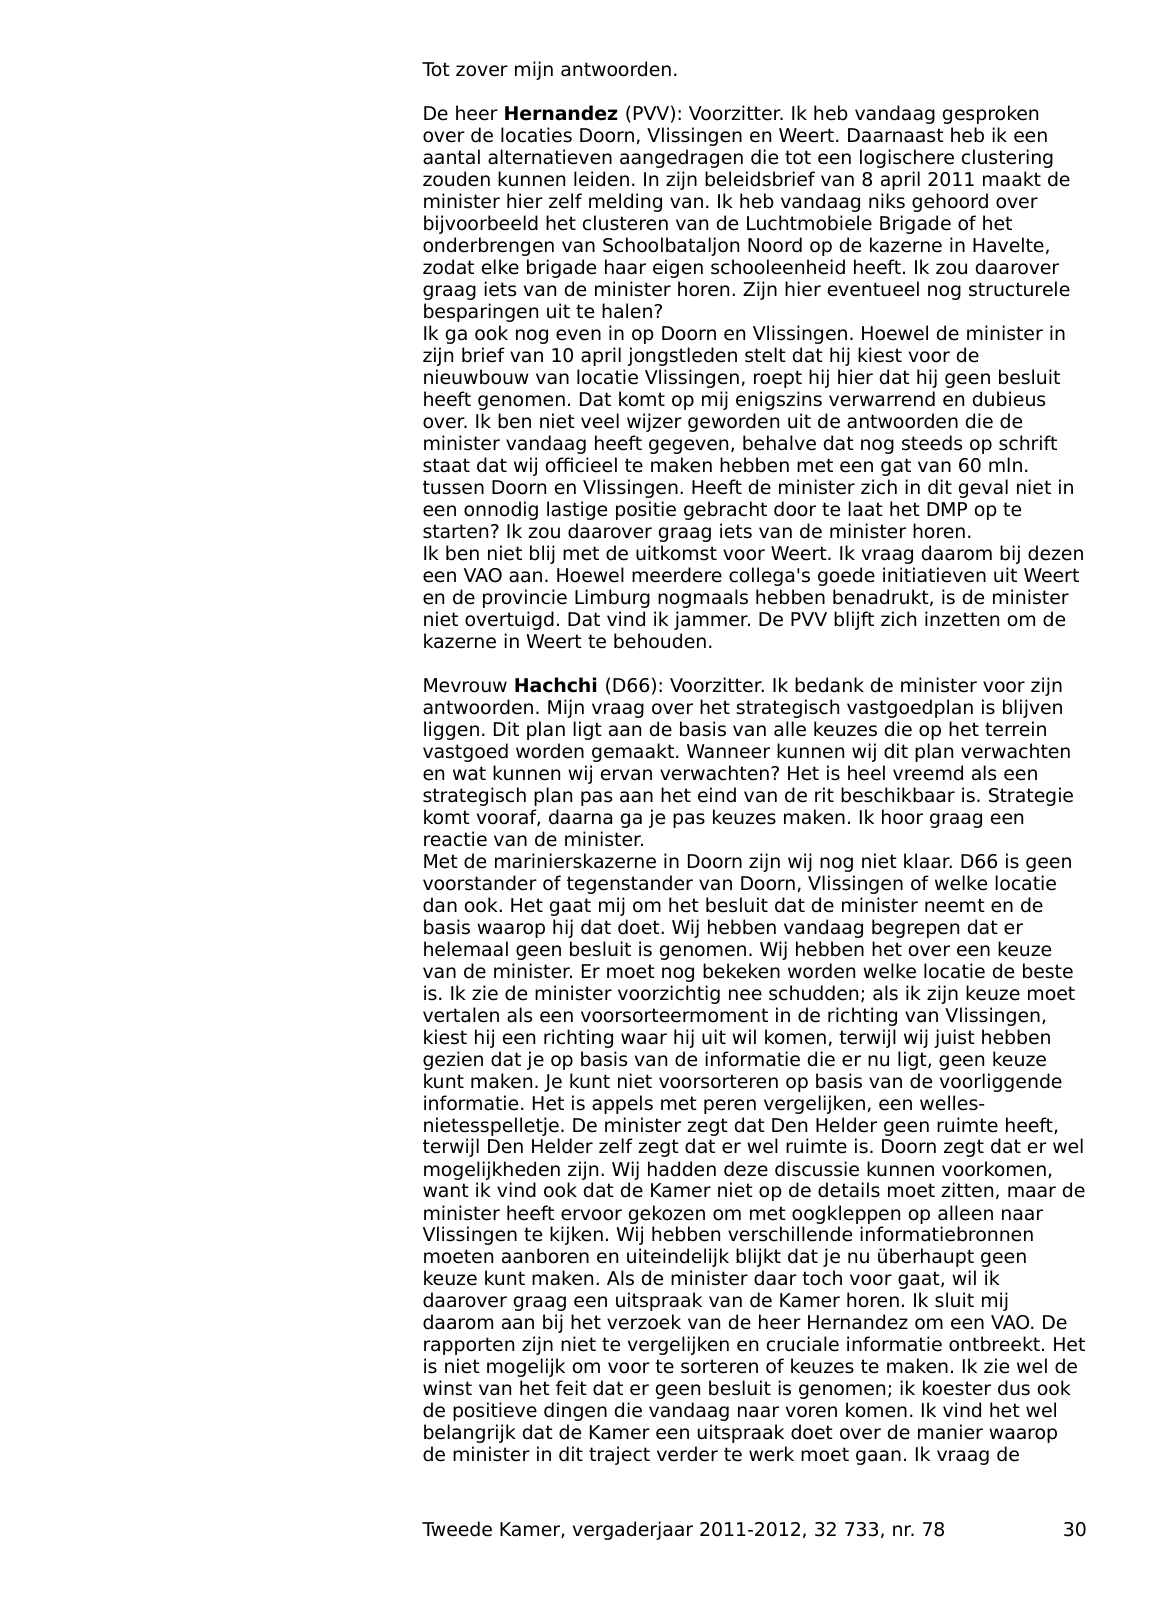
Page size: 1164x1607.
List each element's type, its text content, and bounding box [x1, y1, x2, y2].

text Met de marinierskazerne in Doorn zijn wij nog niet klaar. D66 is geen voorstander of tegenstander van Doorn, Vlissingen of welke locatie dan ook. Het gaat mij om het besluit dat de minister neemt en de basis waarop hij dat doet. Wij hebben vandaag begrepen dat er helemaal geen besluit is genomen. Wij hebben het over een keuze van de minister. Er moet nog bekeken worden welke locatie de beste is. Ik zie de minister voorzichtig nee schudden; als ik zijn keuze moet vertalen als een voorsorteermoment in de richting van Vlissingen, kiest hij een richting waar hij uit wil komen, terwijl wij juist hebben gezien dat je op basis van de informatie die er nu ligt, geen keuze kunt maken. Je kunt niet voorsorteren op basis van de voorliggende informatie. Het is appels met peren vergelijken, een welles-nietesspelletje. De minister zegt dat Den Helder geen ruimte heeft, terwijl Den Helder zelf zegt dat er wel ruimte is. Doorn zegt dat er wel mogelijkheden zijn. Wij hadden deze discussie kunnen voorkomen, want ik vind ook dat de Kamer niet op de details moet zitten, maar de minister heeft ervoor gekozen om met oogkleppen op alleen naar Vlissingen te kijken. Wij hebben verschillende informatiebronnen moeten aanboren en uiteindelijk blijkt dat je nu überhaupt geen keuze kunt maken. Als de minister daar toch voor gaat, wil ik daarover graag een uitspraak van de Kamer horen. Ik sluit mij daarom aan bij het verzoek van de heer Hernandez om een VAO. De rapporten zijn niet te vergelijken en cruciale informatie ontbreekt. Het is niet mogelijk om voor te sorteren of keuzes te maken. Ik zie wel de winst van het feit dat er geen besluit is genomen; ik koester dus ook de positieve dingen die vandaag naar voren komen. Ik vind het wel belangrijk dat de Kamer een uitspraak doet over de manier waarop de minister in dit traject verder te werk moet gaan. Ik vraag de [422, 851, 1087, 1466]
text De heer Hernandez (PVV): Voorzitter. Ik heb vandaag gesproken over de locaties Doorn, Vlissingen en Weert. Daarnaast heb ik een aantal alternatieven aangedragen die tot een logischere clustering zouden kunnen leiden. In zijn beleidsbrief van 8 april 2011 maakt de minister hier zelf melding van. Ik heb vandaag niks gehoord over bijvoorbeeld het clusteren van de Luchtmobiele Brigade of het onderbrengen van Schoolbataljon Noord op de kazerne in Havelte, zodat elke brigade haar eigen schooleenheid heeft. Ik zou daarover graag iets van de minister horen. Zijn hier eventueel nog structurele besparingen uit te halen? [422, 103, 1087, 323]
text Ik ben niet blij met de uitkomst voor Weert. Ik vraag daarom bij dezen een VAO aan. Hoewel meerdere collega's goede initiatieven uit Weert en de provincie Limburg nogmaals hebben benadrukt, is de minister niet overtuigd. Dat vind ik jammer. De PVV blijft zich inzetten om de kazerne in Weert te behouden. [422, 543, 1087, 653]
text Mevrouw Hachchi (D66): Voorzitter. Ik bedank de minister voor zijn antwoorden. Mijn vraag over het strategisch vastgoedplan is blijven liggen. Dit plan ligt aan de basis van alle keuzes die op het terrein vastgoed worden gemaakt. Wanneer kunnen wij dit plan verwachten en wat kunnen wij ervan verwachten? Het is heel vreemd als een strategisch plan pas aan het eind van de rit beschikbaar is. Strategie komt vooraf, daarna ga je pas keuzes maken. Ik hoor graag een reactie van de minister. [422, 675, 1087, 851]
text Tot zover mijn antwoorden. [422, 59, 1087, 81]
text Ik ga ook nog even in op Doorn en Vlissingen. Hoewel de minister in zijn brief van 10 april jongstleden stelt dat hij kiest voor de nieuwbouw van locatie Vlissingen, roept hij hier dat hij geen besluit heeft genomen. Dat komt op mij enigszins verwarrend en dubieus over. Ik ben niet veel wijzer geworden uit de antwoorden die de minister vandaag heeft gegeven, behalve dat nog steeds op schrift staat dat wij officieel te maken hebben met een gat van 60 mln. tussen Doorn en Vlissingen. Heeft de minister zich in dit geval niet in een onnodig lastige positie gebracht door te laat het DMP op te starten? Ik zou daarover graag iets van de minister horen. [422, 323, 1087, 543]
